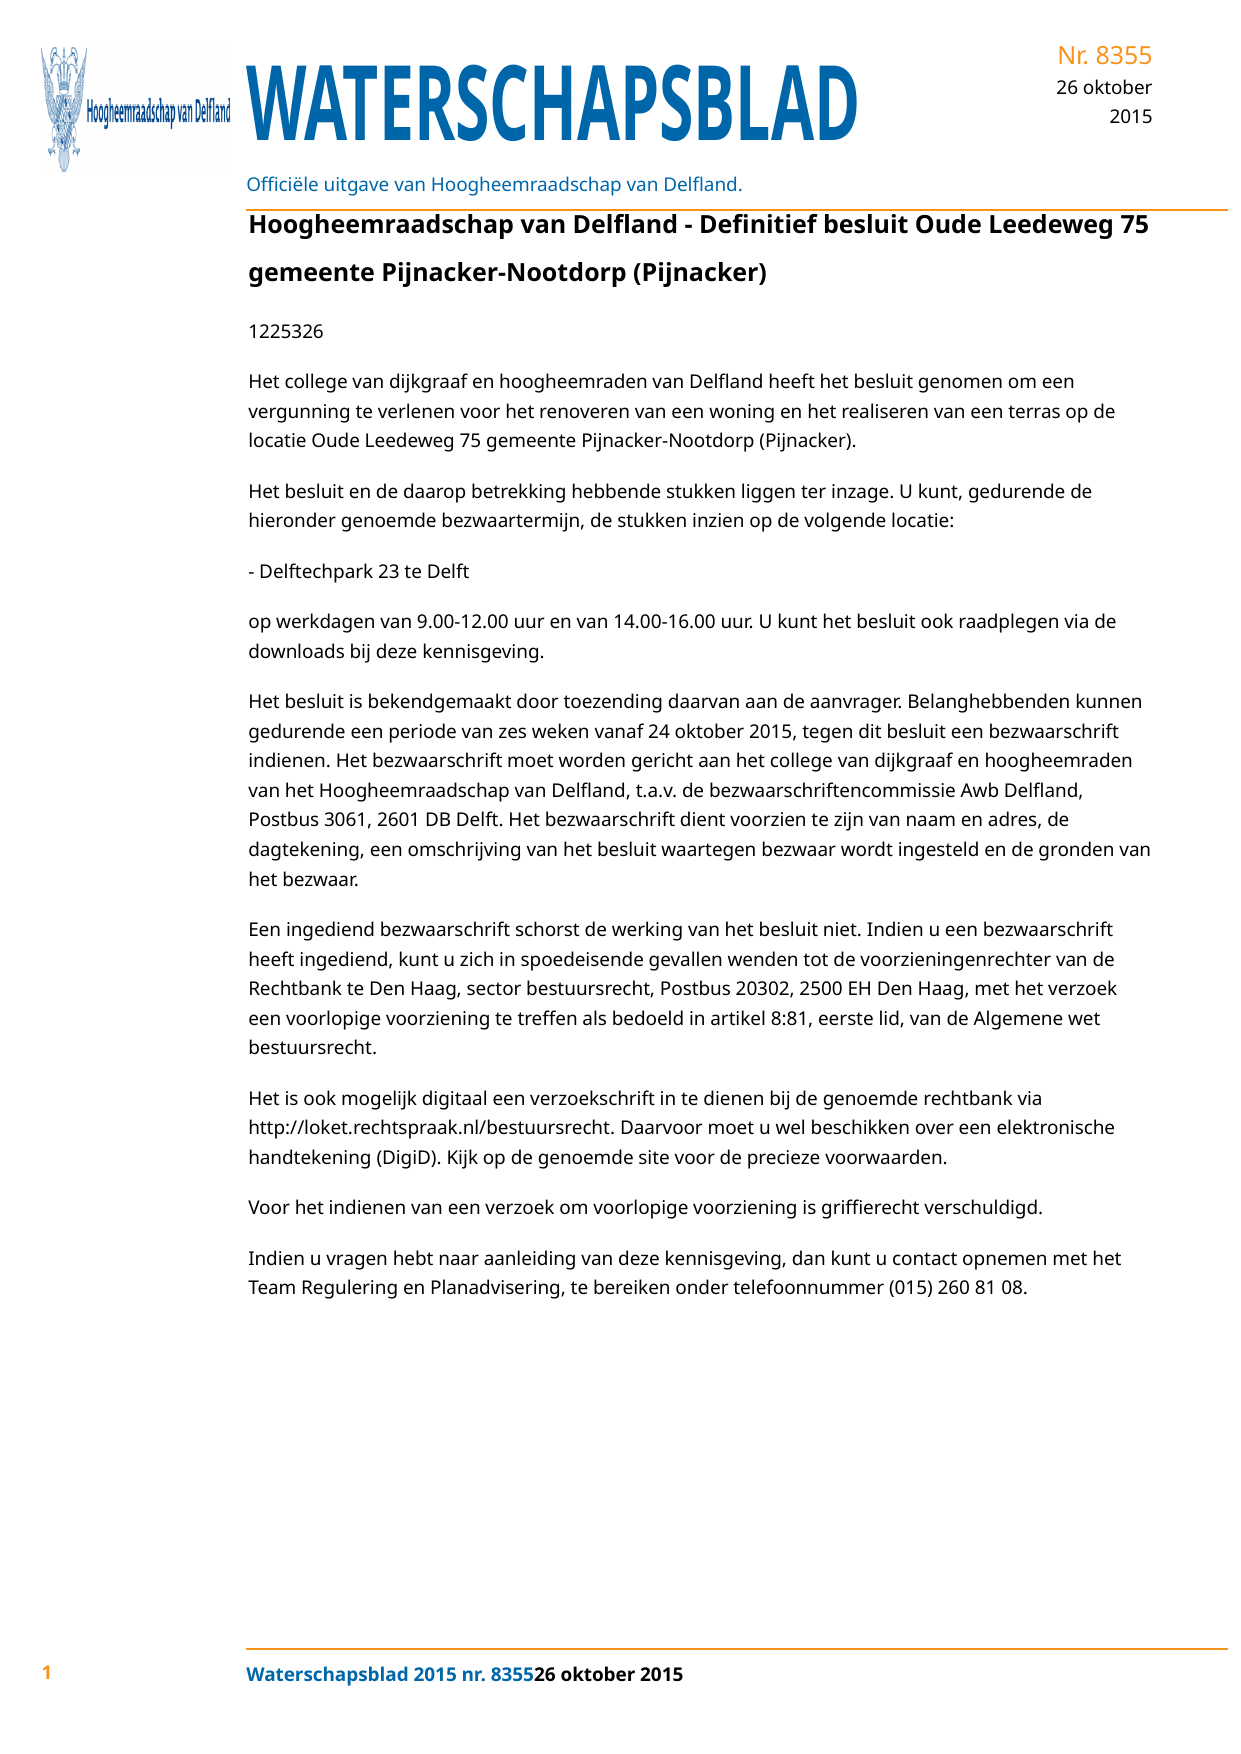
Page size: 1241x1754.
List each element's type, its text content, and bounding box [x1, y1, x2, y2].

text Een ingediend bezwaarschrift schorst de werking van het besluit niet. Indien u een bezwaarschrift heeft ingediend, kunt u zich in spoedeisende gevallen wenden tot de voorzieningenrechter van de Rechtbank te Den Haag, sector bestuursrecht, Postbus 20302, 2500 EH Den Haag, met het verzoek een voorlopige voorziening te treffen als bedoeld in artikel 8:81, eerste lid, van de Algemene wet bestuursrecht. [248, 916, 1152, 1060]
text Het is ook mogelijk digitaal een verzoekschrift in te dienen bij de genoemde rechtbank via http://loket.rechtspraak.nl/bestuursrecht. Daarvoor moet u wel beschikken over een elektronische handtekening (DigiD). Kijk op de genoemde site voor de precieze voorwaarden. [248, 1085, 1152, 1170]
picture [41, 47, 231, 172]
text Het college van dijkgraaf en hoogheemraden van Delfland heeft het besluit genomen om een vergunning te verlenen voor het renoveren van een woning en het realiseren van een terras op de locatie Oude Leedeweg 75 gemeente Pijnacker-Nootdorp (Pijnacker). [248, 368, 1152, 453]
text Hoogheemraadschap van Delfland - Definitief besluit Oude Leedeweg 75 gemeente Pijnacker-Nootdorp (Pijnacker) [248, 211, 1152, 288]
text Het besluit en de daarop betrekking hebbende stukken liggen ter inzage. U kunt, gedurende de hieronder genoemde bezwaartermijn, de stukken inzien op de volgende locatie: [248, 478, 1152, 533]
text - Delftechpark 23 te Delft [248, 558, 1152, 584]
text op werkdagen van 9.00-12.00 uur en van 14.00-16.00 uur. U kunt het besluit ook raadplegen via de downloads bij deze kennisgeving. [248, 608, 1152, 664]
text 1225326 [248, 318, 1152, 344]
text Het besluit is bekendgemaakt door toezending daarvan aan de aanvrager. Belanghebbenden kunnen gedurende een periode van zes weken vanaf 24 oktober 2015, tegen dit besluit een bezwaarschrift indienen. Het bezwaarschrift moet worden gericht aan het college van dijkgraaf en hoogheemraden van het Hoogheemraadschap van Delfland, t.a.v. de bezwaarschriftencommissie Awb Delfland, Postbus 3061, 2601 DB Delft. Het bezwaarschrift dient voorzien te zijn van naam en adres, de dagtekening, een omschrijving van het besluit waartegen bezwaar wordt ingesteld en de gronden van het bezwaar. [248, 688, 1152, 892]
text Voor het indienen van een verzoek om voorlopige voorziening is griffierecht verschuldigd. [248, 1194, 1152, 1220]
text Indien u vragen hebt naar aanleiding van deze kennisgeving, dan kunt u contact opnemen met het Team Regulering en Planadvisering, te bereiken onder telefoonnummer (015) 260 81 08. [248, 1245, 1152, 1300]
